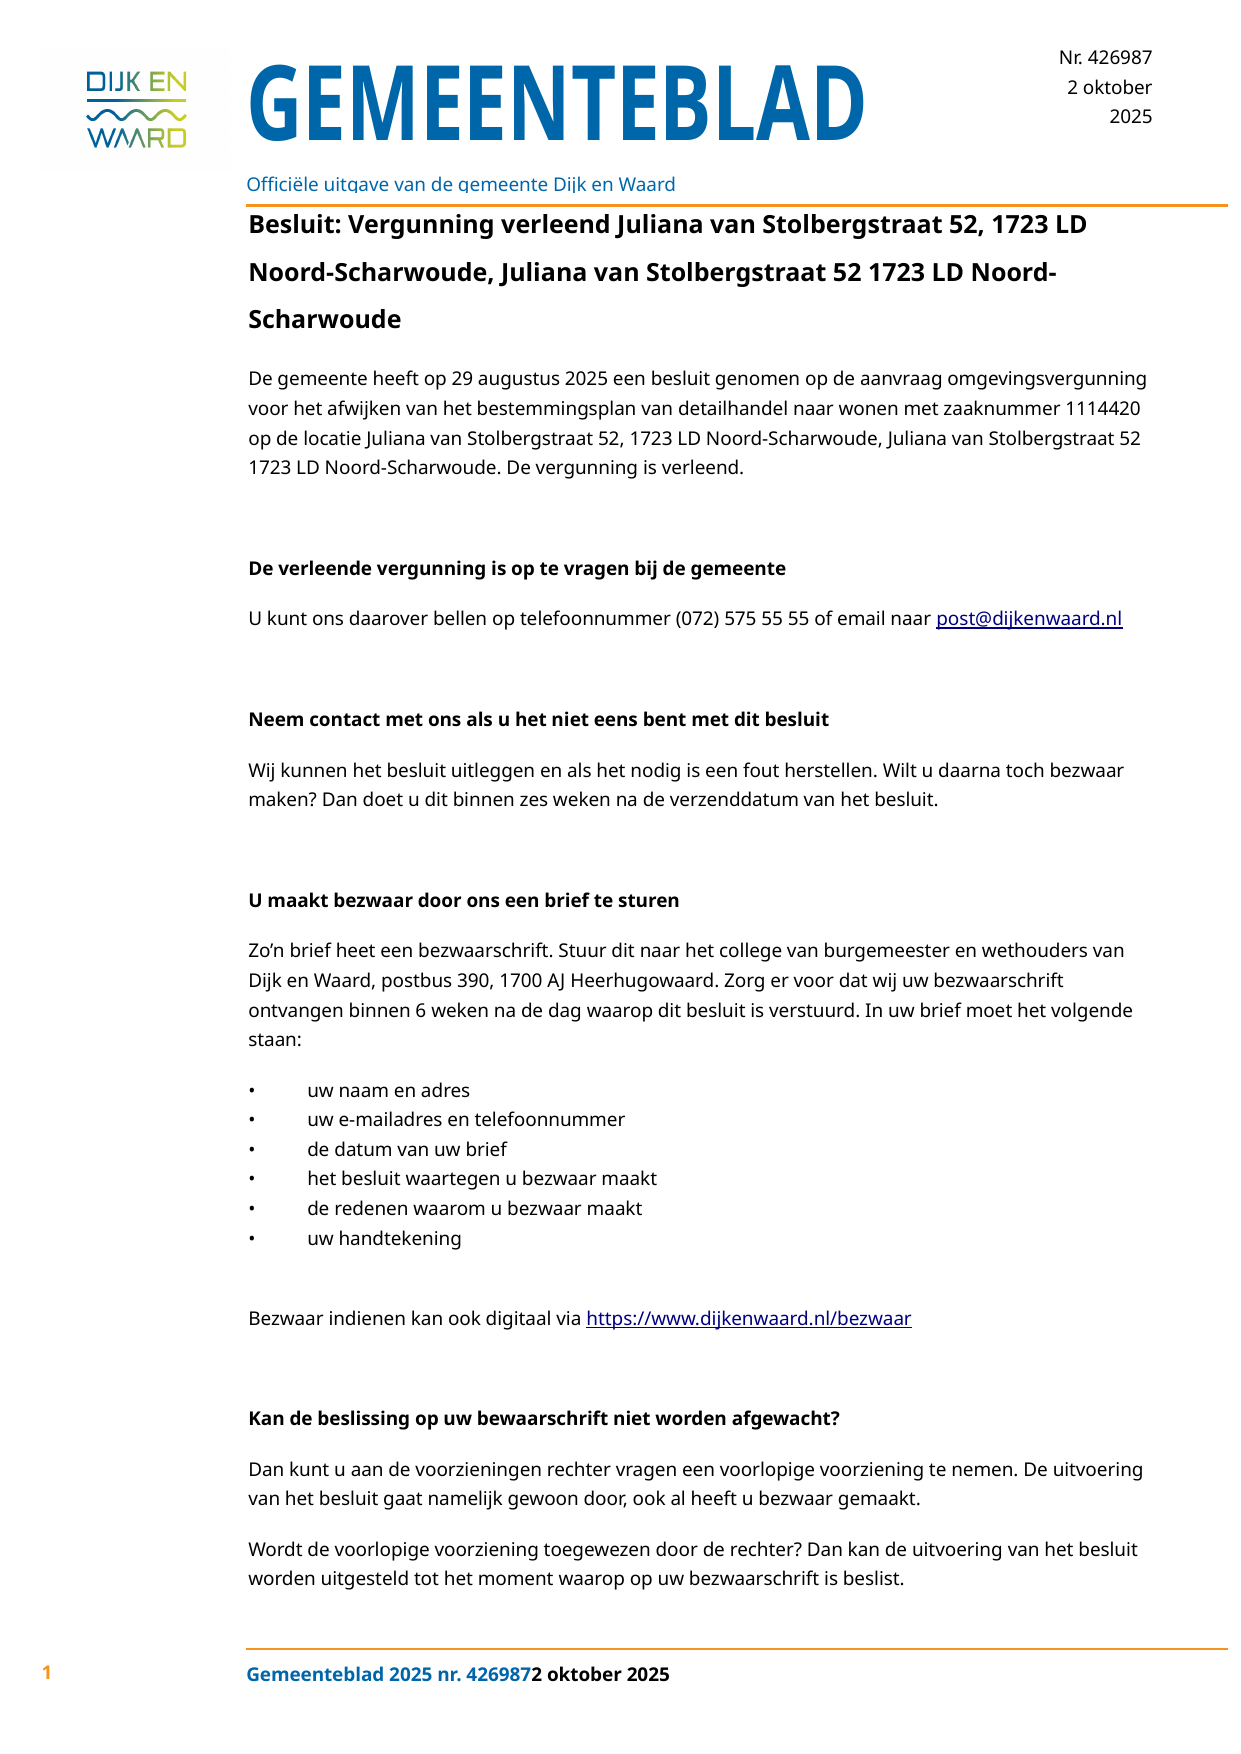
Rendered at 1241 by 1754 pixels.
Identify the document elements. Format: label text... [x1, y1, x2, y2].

text De verleende vergunning is op te vragen bij de gemeente [248, 555, 1152, 581]
picture [41, 47, 231, 172]
text U maakt bezwaar door ons een brief te sturen [248, 887, 1152, 913]
text Kan de beslissing op uw bewaarschrift niet worden afgewacht? [248, 1406, 1152, 1431]
list uw handtekening [248, 1225, 1152, 1250]
list uw naam en adres [248, 1077, 1152, 1102]
text De gemeente heeft op 29 augustus 2025 een besluit genomen op de aanvraag omgevingsvergunning voor het afwijken van het bestemmingsplan van detailhandel naar wonen met zaaknummer 1114420 op de locatie Juliana van Stolbergstraat 52, 1723 LD Noord-Scharwoude, Juliana van Stolbergstraat 52 1723 LD Noord-Scharwoude. De vergunning is verleend. [248, 366, 1152, 480]
list uw e-mailadres en telefoonnummer [248, 1106, 1152, 1132]
text U kunt ons daarover bellen op telefoonnummer (072) 575 55 55 of email naar post@dijkenwaard.nl [248, 606, 1152, 631]
text Zo’n brief heet een bezwaarschrift. Stuur dit naar het college van burgemeester en wethouders van Dijk en Waard, postbus 390, 1700 AJ Heerhugowaard. Zorg er voor dat wij uw bezwaarschrift ontvangen binnen 6 weken na de dag waarop dit besluit is verstuurd. In uw brief moet het volgende staan: [248, 938, 1152, 1052]
text Bezwaar indienen kan ook digitaal via https://www.dijkenwaard.nl/bezwaar [248, 1305, 1152, 1330]
text Wij kunnen het besluit uitleggen en als het nodig is een fout herstellen. Wilt u daarna toch bezwaar maken? Dan doet u dit binnen zes weken na de verzenddatum van het besluit. [248, 757, 1152, 812]
text Wordt de voorlopige voorziening toegewezen door de rechter? Dan kan de uitvoering van het besluit worden uitgesteld tot het moment waarop op uw bezwaarschrift is beslist. [248, 1536, 1152, 1591]
text Dan kunt u aan de voorzieningen rechter vragen een voorlopige voorziening te nemen. De uitvoering van het besluit gaat namelijk gewoon door, ook al heeft u bezwaar gemaakt. [248, 1456, 1152, 1511]
list de redenen waarom u bezwaar maakt [248, 1195, 1152, 1221]
text Besluit: Vergunning verleend Juliana van Stolbergstraat 52, 1723 LD Noord-Scharwoude, Juliana van Stolbergstraat 52 1723 LD Noord-Scharwoude [248, 207, 1152, 336]
text Neem contact met ons als u het niet eens bent met dit besluit [248, 706, 1152, 732]
list het besluit waartegen u bezwaar maakt [248, 1166, 1152, 1191]
list de datum van uw brief [248, 1136, 1152, 1162]
